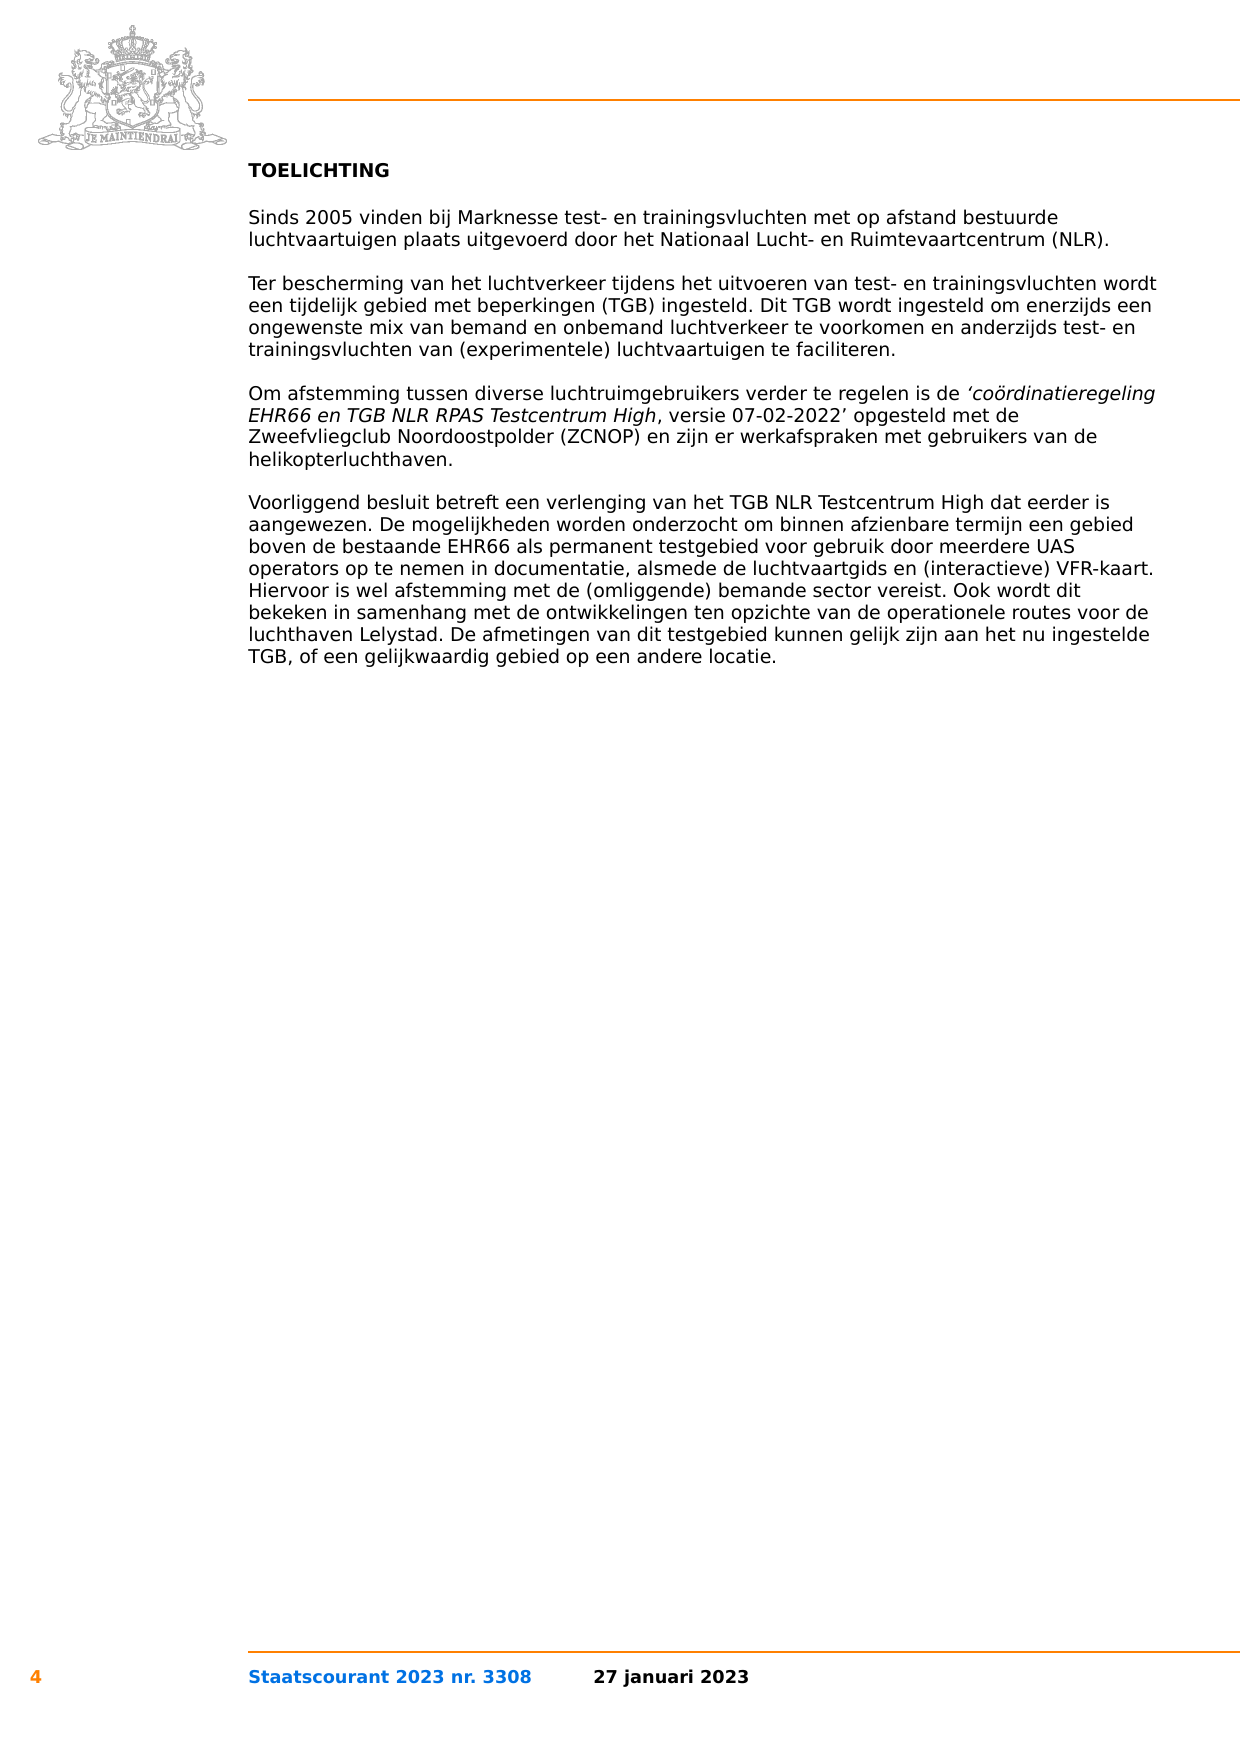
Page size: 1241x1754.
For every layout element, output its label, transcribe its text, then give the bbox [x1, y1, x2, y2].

picture [38, 25, 227, 150]
text Ter bescherming van het luchtverkeer tijdens het uitvoeren van test- en trainingsvluchten wordt een tijdelijk gebied met beperkingen (TGB) ingesteld. Dit TGB wordt ingesteld om enerzijds een ongewenste mix van bemand en onbemand luchtverkeer te voorkomen en anderzijds test- en trainingsvluchten van (experimentele) luchtvaartuigen te faciliteren. [248, 273, 1163, 361]
text Sinds 2005 vinden bij Marknesse test- en trainingsvluchten met op afstand bestuurde luchtvaartuigen plaats uitgevoerd door het Nationaal Lucht- en Ruimtevaartcentrum (NLR). [248, 207, 1163, 251]
subtitle TOELICHTING [248, 160, 1163, 182]
text Om afstemming tussen diverse luchtruimgebruikers verder te regelen is de ‘coördinatieregeling EHR66 en TGB NLR RPAS Testcentrum High, versie 07-02-2022’ opgesteld met de Zweefvliegclub Noordoostpolder (ZCNOP) en zijn er werkafspraken met gebruikers van de helikopterluchthaven. [248, 382, 1163, 470]
text Voorliggend besluit betreft een verlenging van het TGB NLR Testcentrum High dat eerder is aangewezen. De mogelijkheden worden onderzocht om binnen afzienbare termijn een gebied boven de bestaande EHR66 als permanent testgebied voor gebruik door meerdere UAS operators op te nemen in documentatie, alsmede de luchtvaartgids en (interactieve) VFR-kaart. Hiervoor is wel afstemming met de (omliggende) bemande sector vereist. Ook wordt dit bekeken in samenhang met de ontwikkelingen ten opzichte van de operationele routes voor de luchthaven Lelystad. De afmetingen van dit testgebied kunnen gelijk zijn aan het nu ingestelde TGB, of een gelijkwaardig gebied op een andere locatie. [248, 492, 1163, 668]
